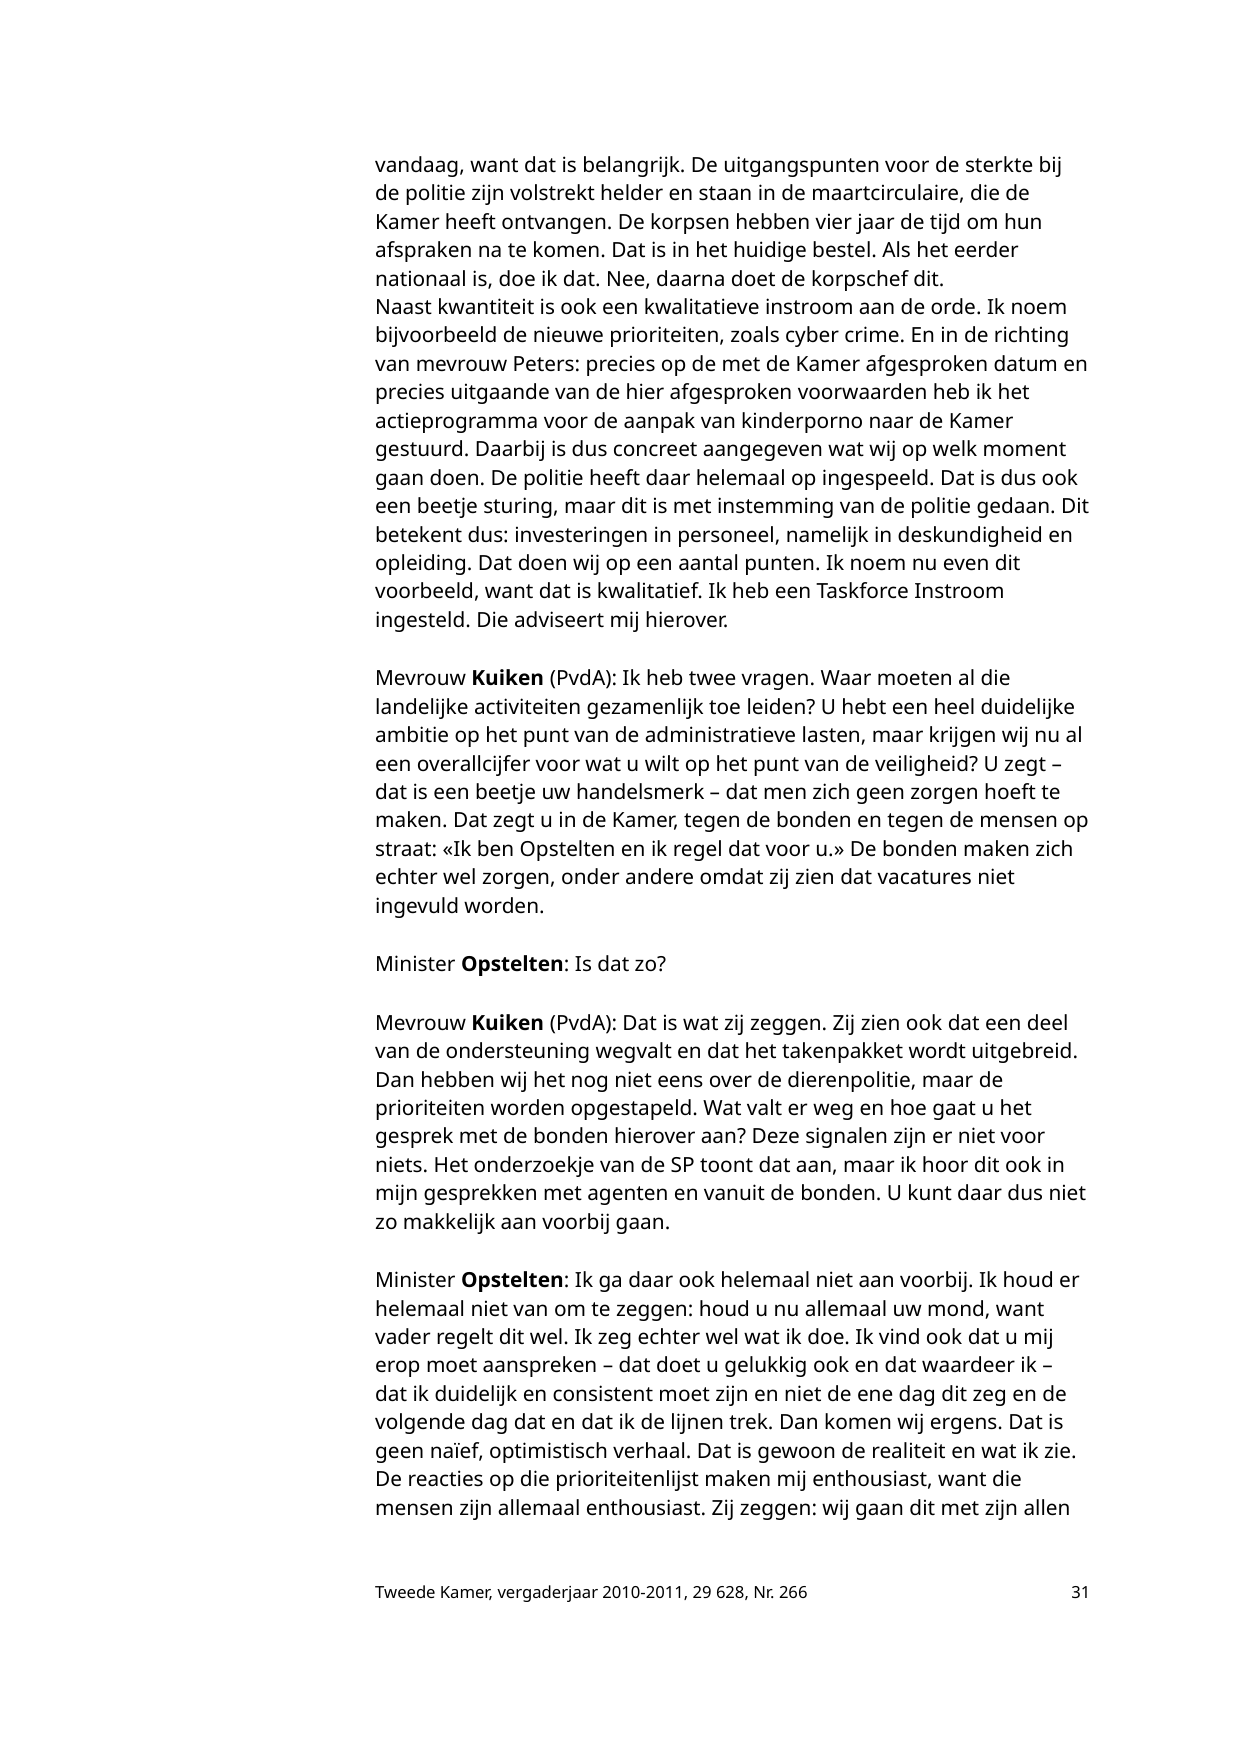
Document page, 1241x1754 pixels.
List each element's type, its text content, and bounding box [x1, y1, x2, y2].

text vandaag, want dat is belangrijk. De uitgangspunten voor de sterkte bij de politie zijn volstrekt helder en staan in de maartcirculaire, die de Kamer heeft ontvangen. De korpsen hebben vier jaar de tijd om hun afspraken na te komen. Dat is in het huidige bestel. Als het eerder nationaal is, doe ik dat. Nee, daarna doet de korpschef dit. [375, 150, 1090, 292]
text Mevrouw Kuiken (PvdA): Ik heb twee vragen. Waar moeten al die landelijke activiteiten gezamenlijk toe leiden? U hebt een heel duidelijke ambitie op het punt van de administratieve lasten, maar krijgen wij nu al een overallcijfer voor wat u wilt op het punt van de veiligheid? U zegt – dat is een beetje uw handelsmerk – dat men zich geen zorgen hoeft te maken. Dat zegt u in de Kamer, tegen de bonden en tegen de mensen op straat: «Ik ben Opstelten en ik regel dat voor u.» De bonden maken zich echter wel zorgen, onder andere omdat zij zien dat vacatures niet ingevuld worden. [375, 663, 1090, 919]
text Minister Opstelten: Is dat zo? [375, 949, 1090, 978]
text Minister Opstelten: Ik ga daar ook helemaal niet aan voorbij. Ik houd er helemaal niet van om te zeggen: houd u nu allemaal uw mond, want vader regelt dit wel. Ik zeg echter wel wat ik doe. Ik vind ook dat u mij erop moet aanspreken – dat doet u gelukkig ook en dat waardeer ik – dat ik duidelijk en consistent moet zijn en niet de ene dag dit zeg en de volgende dag dat en dat ik de lijnen trek. Dan komen wij ergens. Dat is geen naïef, optimistisch verhaal. Dat is gewoon de realiteit en wat ik zie. De reacties op die prioriteitenlijst maken mij enthousiast, want die mensen zijn allemaal enthousiast. Zij zeggen: wij gaan dit met zijn allen [375, 1265, 1090, 1521]
text Mevrouw Kuiken (PvdA): Dat is wat zij zeggen. Zij zien ook dat een deel van de ondersteuning wegvalt en dat het takenpakket wordt uitgebreid. Dan hebben wij het nog niet eens over de dierenpolitie, maar de prioriteiten worden opgestapeld. Wat valt er weg en hoe gaat u het gesprek met de bonden hierover aan? Deze signalen zijn er niet voor niets. Het onderzoekje van de SP toont dat aan, maar ik hoor dit ook in mijn gesprekken met agenten en vanuit de bonden. U kunt daar dus niet zo makkelijk aan voorbij gaan. [375, 1008, 1090, 1235]
text Naast kwantiteit is ook een kwalitatieve instroom aan de orde. Ik noem bijvoorbeeld de nieuwe prioriteiten, zoals cyber crime. En in de richting van mevrouw Peters: precies op de met de Kamer afgesproken datum en precies uitgaande van de hier afgesproken voorwaarden heb ik het actieprogramma voor de aanpak van kinderporno naar de Kamer gestuurd. Daarbij is dus concreet aangegeven wat wij op welk moment gaan doen. De politie heeft daar helemaal op ingespeeld. Dat is dus ook een beetje sturing, maar dit is met instemming van de politie gedaan. Dit betekent dus: investeringen in personeel, namelijk in deskundigheid en opleiding. Dat doen wij op een aantal punten. Ik noem nu even dit voorbeeld, want dat is kwalitatief. Ik heb een Taskforce Instroom ingesteld. Die adviseert mij hierover. [375, 292, 1090, 633]
